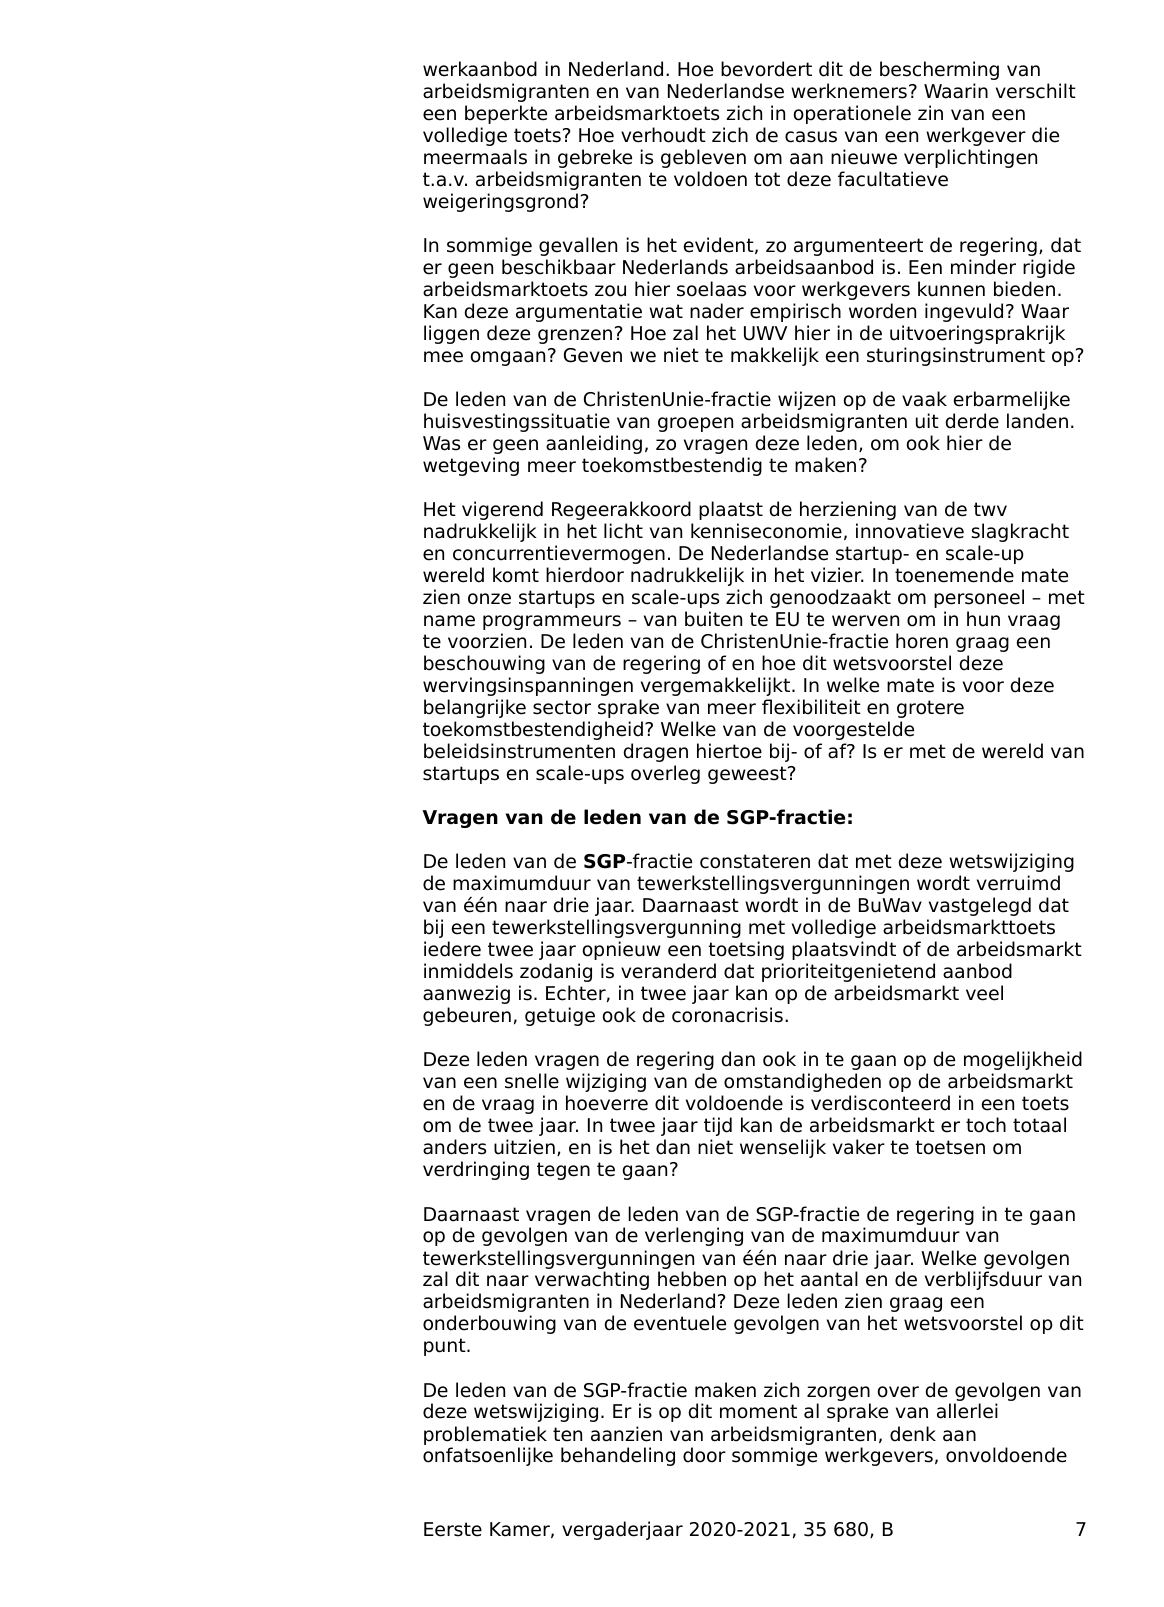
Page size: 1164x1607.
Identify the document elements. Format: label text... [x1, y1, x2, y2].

text In sommige gevallen is het evident, zo argumenteert de regering, dat er geen beschikbaar Nederlands arbeidsaanbod is. Een minder rigide arbeidsmarktoets zou hier soelaas voor werkgevers kunnen bieden. Kan deze argumentatie wat nader empirisch worden ingevuld? Waar liggen deze grenzen? Hoe zal het UWV hier in de uitvoeringsprakrijk mee omgaan? Geven we niet te makkelijk een sturingsinstrument op? [422, 235, 1087, 367]
text De leden van de SGP-fractie constateren dat met deze wetswijziging de maximumduur van tewerkstellingsvergunningen wordt verruimd van één naar drie jaar. Daarnaast wordt in de BuWav vastgelegd dat bij een tewerkstellingsvergunning met volledige arbeidsmarkttoets iedere twee jaar opnieuw een toetsing plaatsvindt of de arbeidsmarkt inmiddels zodanig is veranderd dat prioriteitgenietend aanbod aanwezig is. Echter, in twee jaar kan op de arbeidsmarkt veel gebeuren, getuige ook de coronacrisis. [422, 851, 1087, 1027]
subtitle Vragen van de leden van de SGP-fractie: [422, 807, 1087, 829]
text werkaanbod in Nederland. Hoe bevordert dit de bescherming van arbeidsmigranten en van Nederlandse werknemers? Waarin verschilt een beperkte arbeidsmarktoets zich in operationele zin van een volledige toets? Hoe verhoudt zich de casus van een werkgever die meermaals in gebreke is gebleven om aan nieuwe verplichtingen t.a.v. arbeidsmigranten te voldoen tot deze facultatieve weigeringsgrond? [422, 59, 1087, 213]
text Deze leden vragen de regering dan ook in te gaan op de mogelijkheid van een snelle wijziging van de omstandigheden op de arbeidsmarkt en de vraag in hoeverre dit voldoende is verdisconteerd in een toets om de twee jaar. In twee jaar tijd kan de arbeidsmarkt er toch totaal anders uitzien, en is het dan niet wenselijk vaker te toetsen om verdringing tegen te gaan? [422, 1049, 1087, 1181]
text Daarnaast vragen de leden van de SGP-fractie de regering in te gaan op de gevolgen van de verlenging van de maximumduur van tewerkstellingsvergunningen van één naar drie jaar. Welke gevolgen zal dit naar verwachting hebben op het aantal en de verblijfsduur van arbeidsmigranten in Nederland? Deze leden zien graag een onderbouwing van de eventuele gevolgen van het wetsvoorstel op dit punt. [422, 1203, 1087, 1357]
text De leden van de SGP-fractie maken zich zorgen over de gevolgen van deze wetswijziging. Er is op dit moment al sprake van allerlei problematiek ten aanzien van arbeidsmigranten, denk aan onfatsoenlijke behandeling door sommige werkgevers, onvoldoende [422, 1379, 1087, 1467]
text De leden van de ChristenUnie-fractie wijzen op de vaak erbarmelijke huisvestingssituatie van groepen arbeidsmigranten uit derde landen. Was er geen aanleiding, zo vragen deze leden, om ook hier de wetgeving meer toekomstbestendig te maken? [422, 389, 1087, 477]
text Het vigerend Regeerakkoord plaatst de herziening van de twv nadrukkelijk in het licht van kenniseconomie, innovatieve slagkracht en concurrentievermogen. De Nederlandse startup- en scale-up wereld komt hierdoor nadrukkelijk in het vizier. In toenemende mate zien onze startups en scale-ups zich genoodzaakt om personeel – met name programmeurs – van buiten te EU te werven om in hun vraag te voorzien. De leden van de ChristenUnie-fractie horen graag een beschouwing van de regering of en hoe dit wetsvoorstel deze wervingsinspanningen vergemakkelijkt. In welke mate is voor deze belangrijke sector sprake van meer flexibiliteit en grotere toekomstbestendigheid? Welke van de voorgestelde beleidsinstrumenten dragen hiertoe bij- of af? Is er met de wereld van startups en scale-ups overleg geweest? [422, 499, 1087, 785]
